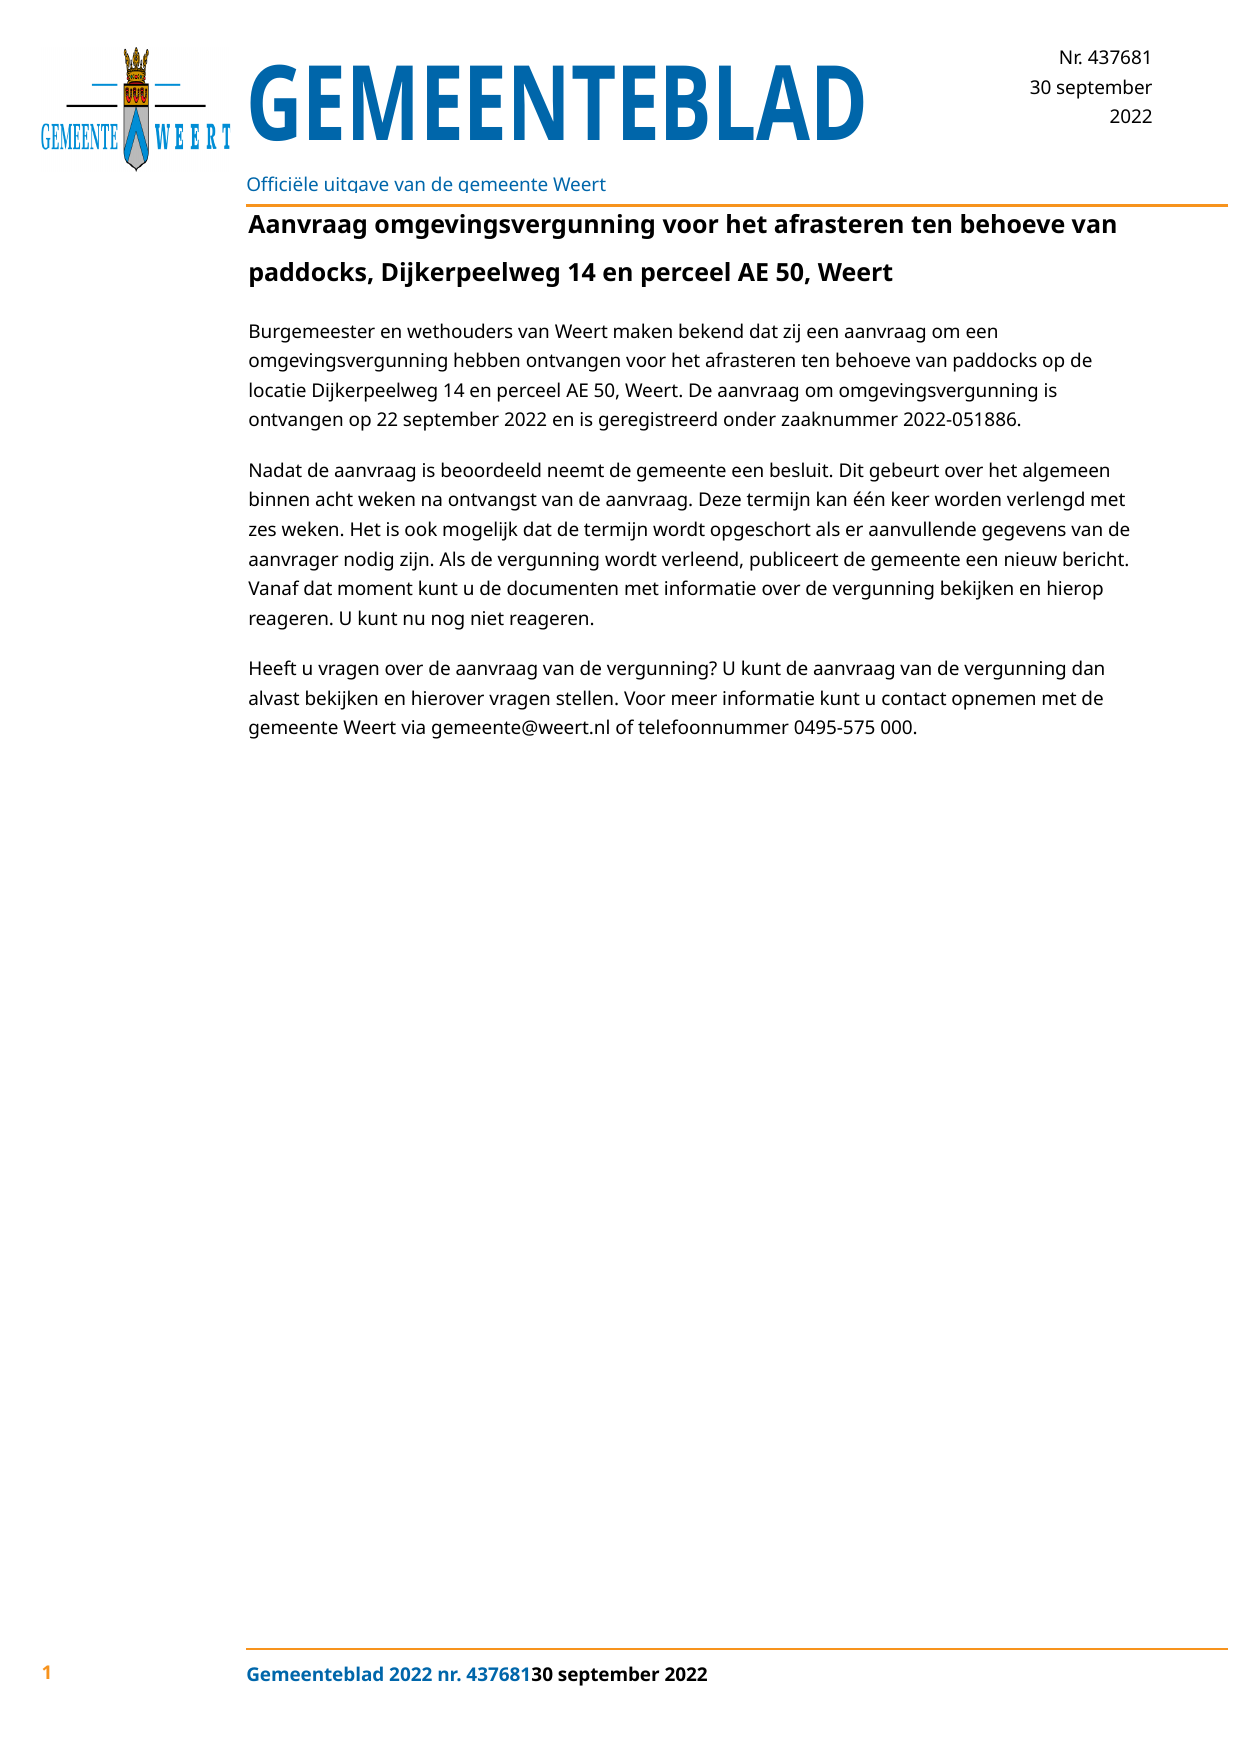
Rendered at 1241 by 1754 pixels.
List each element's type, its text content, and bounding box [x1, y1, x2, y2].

text Burgemeester en wethouders van Weert maken bekend dat zij een aanvraag om een omgevingsvergunning hebben ontvangen voor het afrasteren ten behoeve van paddocks op de locatie Dijkerpeelweg 14 en perceel AE 50, Weert. De aanvraag om omgevingsvergunning is ontvangen op 22 september 2022 en is geregistreerd onder zaaknummer 2022-051886. [248, 318, 1152, 432]
text Nadat de aanvraag is beoordeeld neemt de gemeente een besluit. Dit gebeurt over het algemeen binnen acht weken na ontvangst van de aanvraag. Deze termijn kan één keer worden verlengd met zes weken. Het is ook mogelijk dat de termijn wordt opgeschort als er aanvullende gegevens van de aanvrager nodig zijn. Als de vergunning wordt verleend, publiceert de gemeente een nieuw bericht. Vanaf dat moment kunt u de documenten met informatie over de vergunning bekijken en hierop reageren. U kunt nu nog niet reageren. [248, 457, 1152, 631]
picture [41, 47, 231, 172]
text Heeft u vragen over de aanvraag van de vergunning? U kunt de aanvraag van de vergunning dan alvast bekijken en hierover vragen stellen. Voor meer informatie kunt u contact opnemen met de gemeente Weert via gemeente@weert.nl of telefoonnummer 0495-575 000. [248, 655, 1152, 740]
text Aanvraag omgevingsvergunning voor het afrasteren ten behoeve van paddocks, Dijkerpeelweg 14 en perceel AE 50, Weert [248, 207, 1152, 288]
